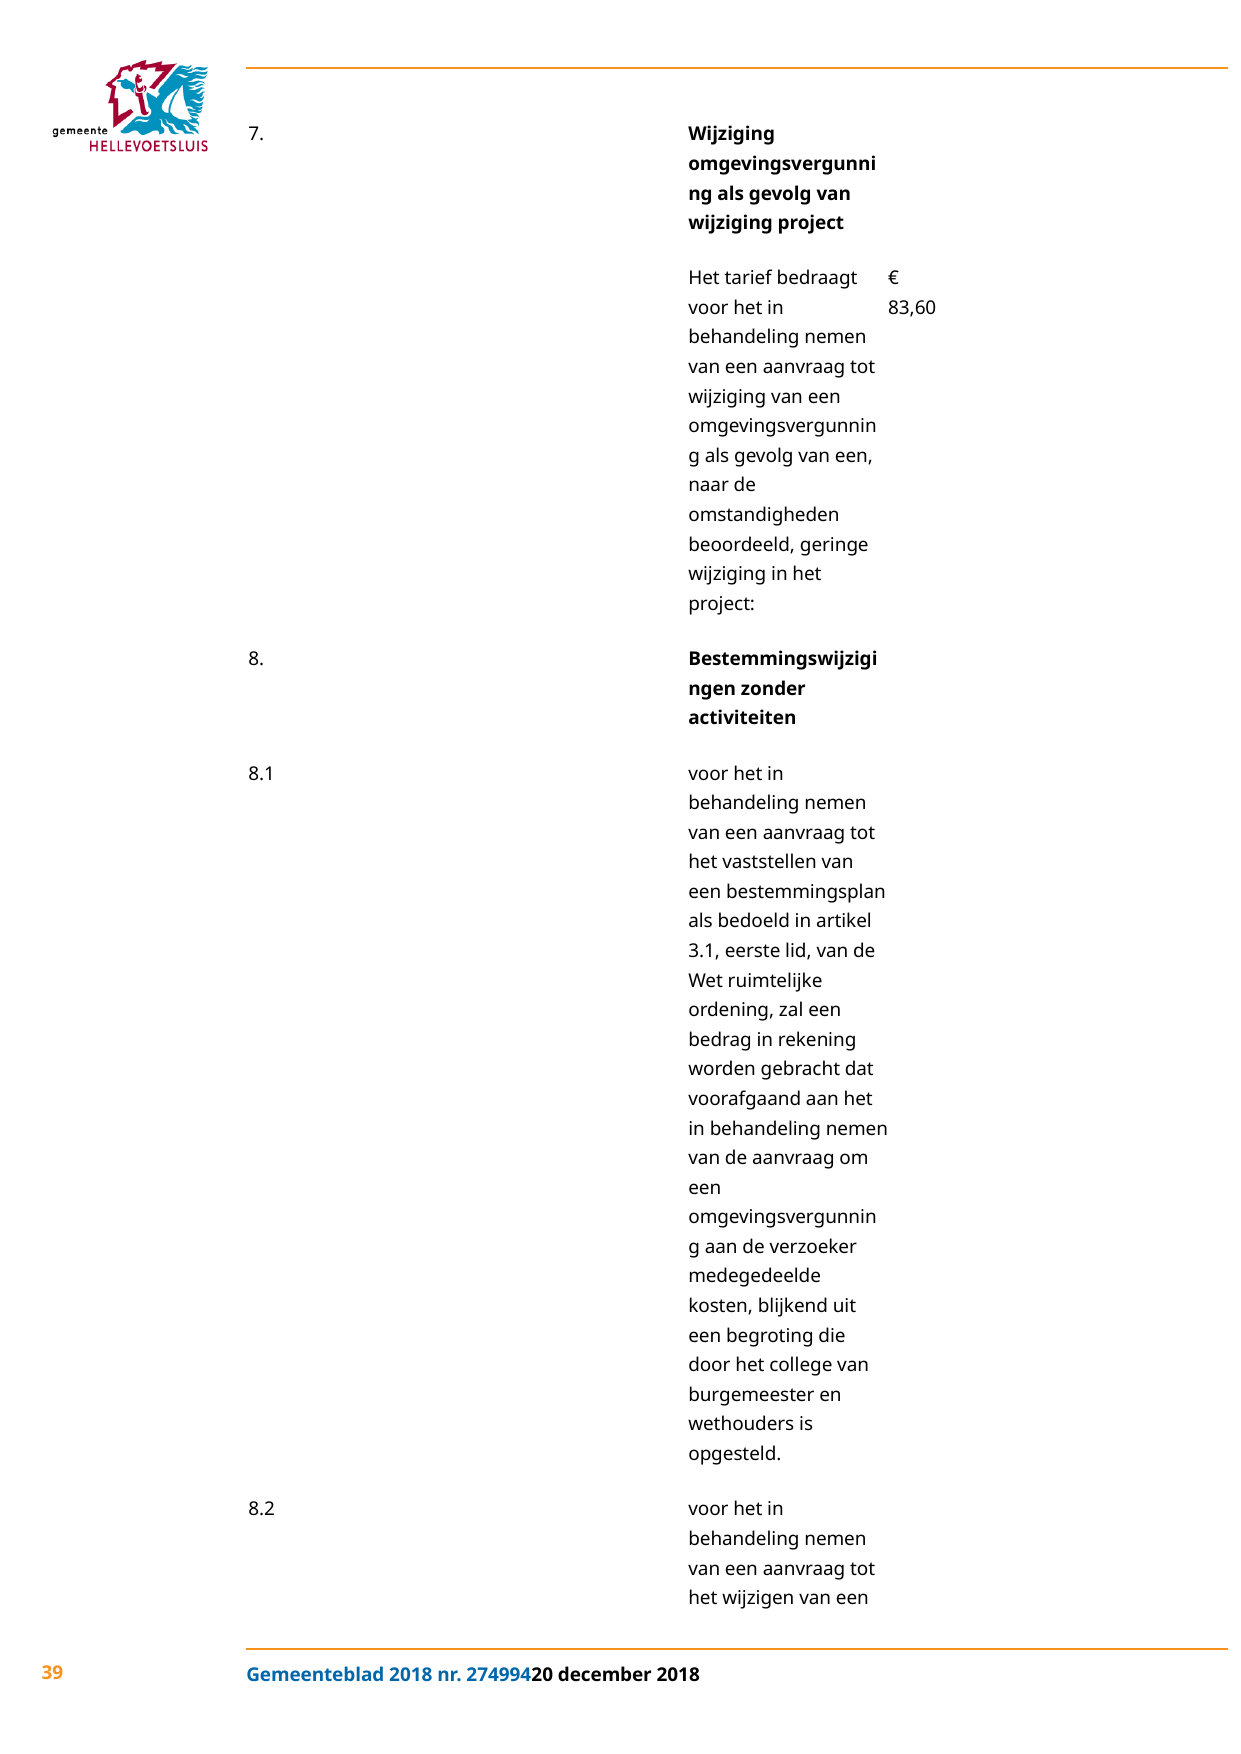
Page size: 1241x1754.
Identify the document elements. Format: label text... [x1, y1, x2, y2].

table_cell 7. [248, 121, 688, 264]
table_cell 8. [248, 645, 688, 760]
table_cell [888, 95, 937, 121]
table_cell [248, 95, 688, 121]
table_cell Bestemmingswijzigingen zonder activiteiten [688, 645, 888, 760]
table_cell [248, 265, 688, 645]
table_cell Het tarief bedraagt voor het in behandeling nemen van een aanvraag tot wijziging van een omgevingsvergunning als gevolg van een, naar de omstandigheden beoordeeld, geringe wijziging in het project: [688, 265, 888, 645]
table_cell voor het in behandeling nemen van een aanvraag tot het vaststellen van een bestemmingsplan als bedoeld in artikel 3.1, eerste lid, van de Wet ruimtelijke ordening, zal een bedrag in rekening worden gebracht dat voorafgaand aan het in behandeling nemen van de aanvraag om een omgevingsvergunning aan de verzoeker medegedeelde kosten, blijkend uit een begroting die door het college van burgemeester en wethouders is opgesteld. [688, 760, 888, 1496]
table_cell 8.2 [248, 1496, 688, 1610]
table_cell [888, 1496, 937, 1610]
table_cell € 83,60 [888, 265, 937, 645]
picture [41, 47, 231, 172]
table_cell [888, 760, 937, 1496]
table_cell Wijziging omgevingsvergunning als gevolg van wijziging project [688, 121, 888, 264]
table_cell 8.1 [248, 760, 688, 1496]
table_cell [688, 95, 888, 121]
table_cell [888, 645, 937, 760]
table_cell [888, 121, 937, 264]
table_cell voor het in behandeling nemen van een aanvraag tot het wijzigen van een [688, 1496, 888, 1610]
